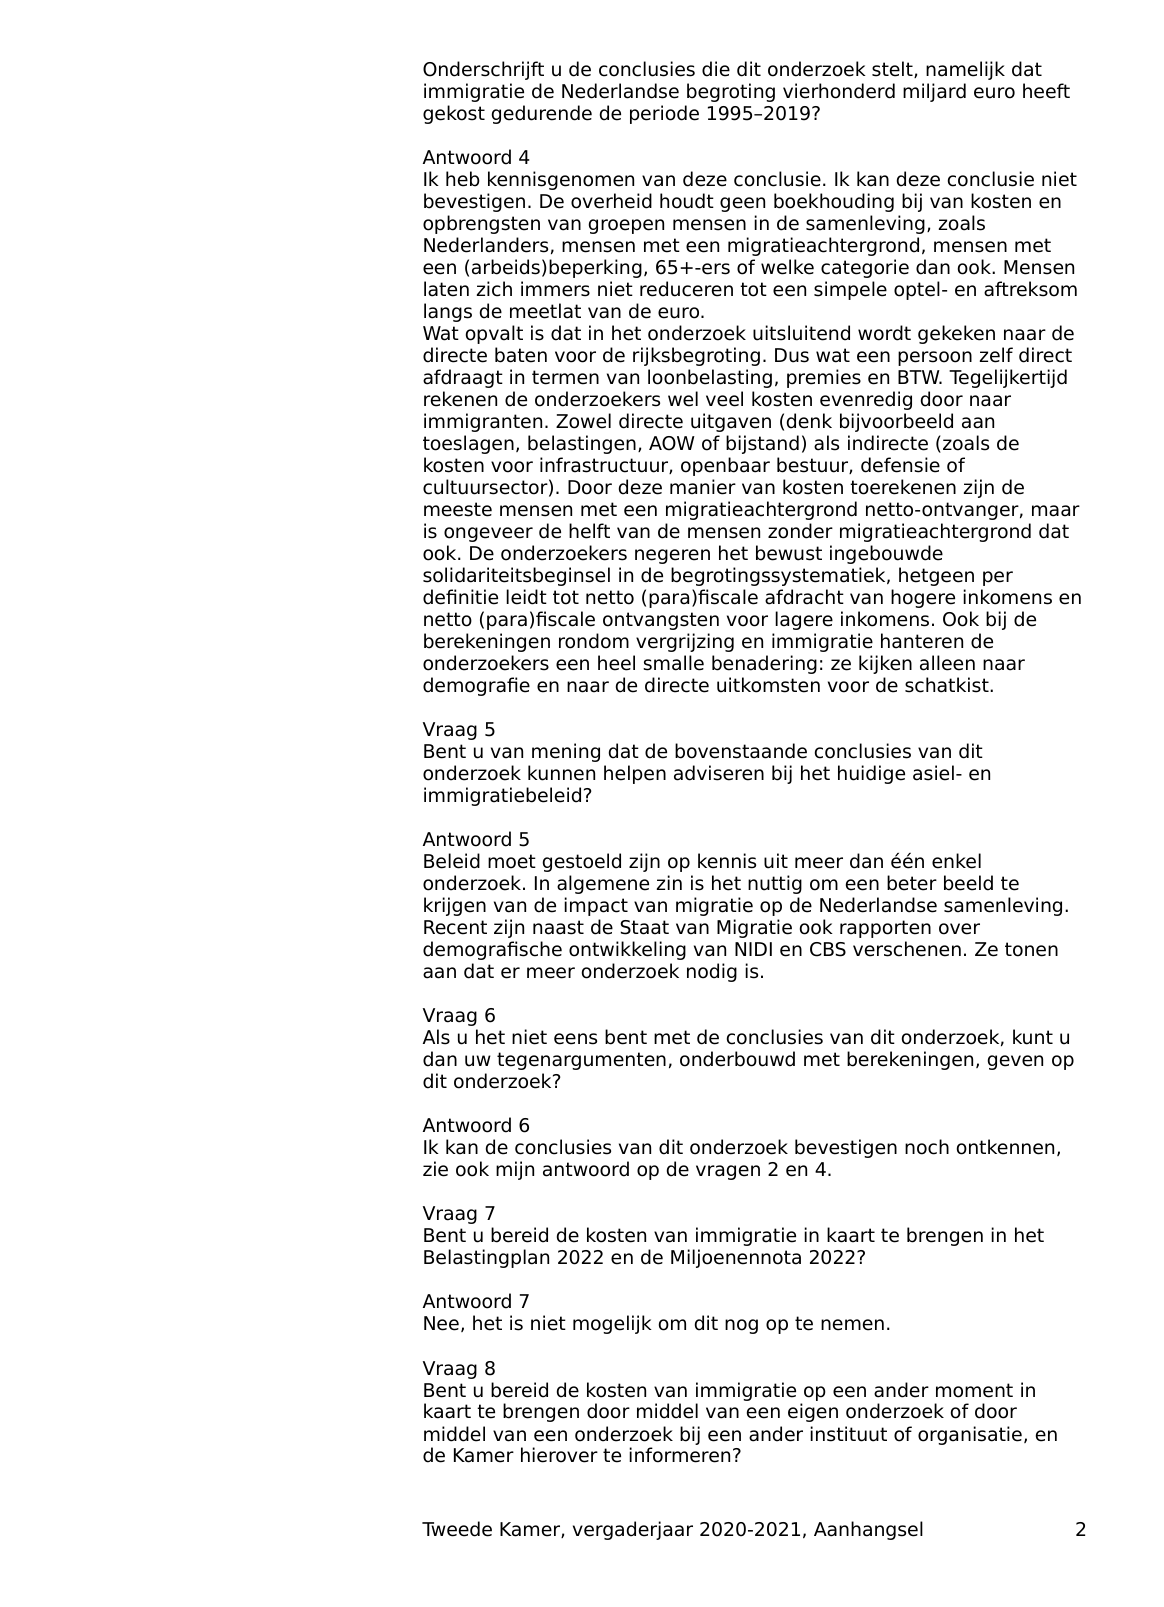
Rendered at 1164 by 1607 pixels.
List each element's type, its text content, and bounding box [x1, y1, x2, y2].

text Antwoord 7 [422, 1291, 1087, 1313]
text Beleid moet gestoeld zijn op kennis uit meer dan één enkel onderzoek. In algemene zin is het nuttig om een beter beeld te krijgen van de impact van migratie op de Nederlandse samenleving. Recent zijn naast de Staat van Migratie ook rapporten over demografische ontwikkeling van NIDI en CBS verschenen. Ze tonen aan dat er meer onderzoek nodig is. [422, 851, 1087, 983]
text Vraag 6 [422, 1005, 1087, 1027]
text Antwoord 4 [422, 147, 1087, 169]
text Onderschrijft u de conclusies die dit onderzoek stelt, namelijk dat immigratie de Nederlandse begroting vierhonderd miljard euro heeft gekost gedurende de periode 1995–2019? [422, 59, 1087, 125]
text Bent u bereid de kosten van immigratie in kaart te brengen in het Belastingplan 2022 en de Miljoenennota 2022? [422, 1225, 1087, 1269]
text Antwoord 5 [422, 829, 1087, 851]
text Bent u bereid de kosten van immigratie op een ander moment in kaart te brengen door middel van een eigen onderzoek of door middel van een onderzoek bij een ander instituut of organisatie, en de Kamer hierover te informeren? [422, 1379, 1087, 1467]
text Ik kan de conclusies van dit onderzoek bevestigen noch ontkennen, zie ook mijn antwoord op de vragen 2 en 4. [422, 1137, 1087, 1181]
text Vraag 5 [422, 719, 1087, 741]
text Ik heb kennisgenomen van deze conclusie. Ik kan deze conclusie niet bevestigen. De overheid houdt geen boekhouding bij van kosten en opbrengsten van groepen mensen in de samenleving, zoals Nederlanders, mensen met een migratieachtergrond, mensen met een (arbeids)beperking, 65+-ers of welke categorie dan ook. Mensen laten zich immers niet reduceren tot een simpele optel- en aftreksom langs de meetlat van de euro. [422, 169, 1087, 323]
text Nee, het is niet mogelijk om dit nog op te nemen. [422, 1313, 1087, 1335]
text Vraag 7 [422, 1203, 1087, 1225]
text Wat opvalt is dat in het onderzoek uitsluitend wordt gekeken naar de directe baten voor de rijksbegroting. Dus wat een persoon zelf direct afdraagt in termen van loonbelasting, premies en BTW. Tegelijkertijd rekenen de onderzoekers wel veel kosten evenredig door naar immigranten. Zowel directe uitgaven (denk bijvoorbeeld aan toeslagen, belastingen, AOW of bijstand) als indirecte (zoals de kosten voor infrastructuur, openbaar bestuur, defensie of cultuursector). Door deze manier van kosten toerekenen zijn de meeste mensen met een migratieachtergrond netto-ontvanger, maar is ongeveer de helft van de mensen zonder migratieachtergrond dat ook. De onderzoekers negeren het bewust ingebouwde solidariteitsbeginsel in de begrotingssystematiek, hetgeen per definitie leidt tot netto (para)fiscale afdracht van hogere inkomens en netto (para)fiscale ontvangsten voor lagere inkomens. Ook bij de berekeningen rondom vergrijzing en immigratie hanteren de onderzoekers een heel smalle benadering: ze kijken alleen naar demografie en naar de directe uitkomsten voor de schatkist. [422, 323, 1087, 697]
text Als u het niet eens bent met de conclusies van dit onderzoek, kunt u dan uw tegenargumenten, onderbouwd met berekeningen, geven op dit onderzoek? [422, 1027, 1087, 1093]
text Bent u van mening dat de bovenstaande conclusies van dit onderzoek kunnen helpen adviseren bij het huidige asiel- en immigratiebeleid? [422, 741, 1087, 807]
text Vraag 8 [422, 1357, 1087, 1379]
text Antwoord 6 [422, 1115, 1087, 1137]
